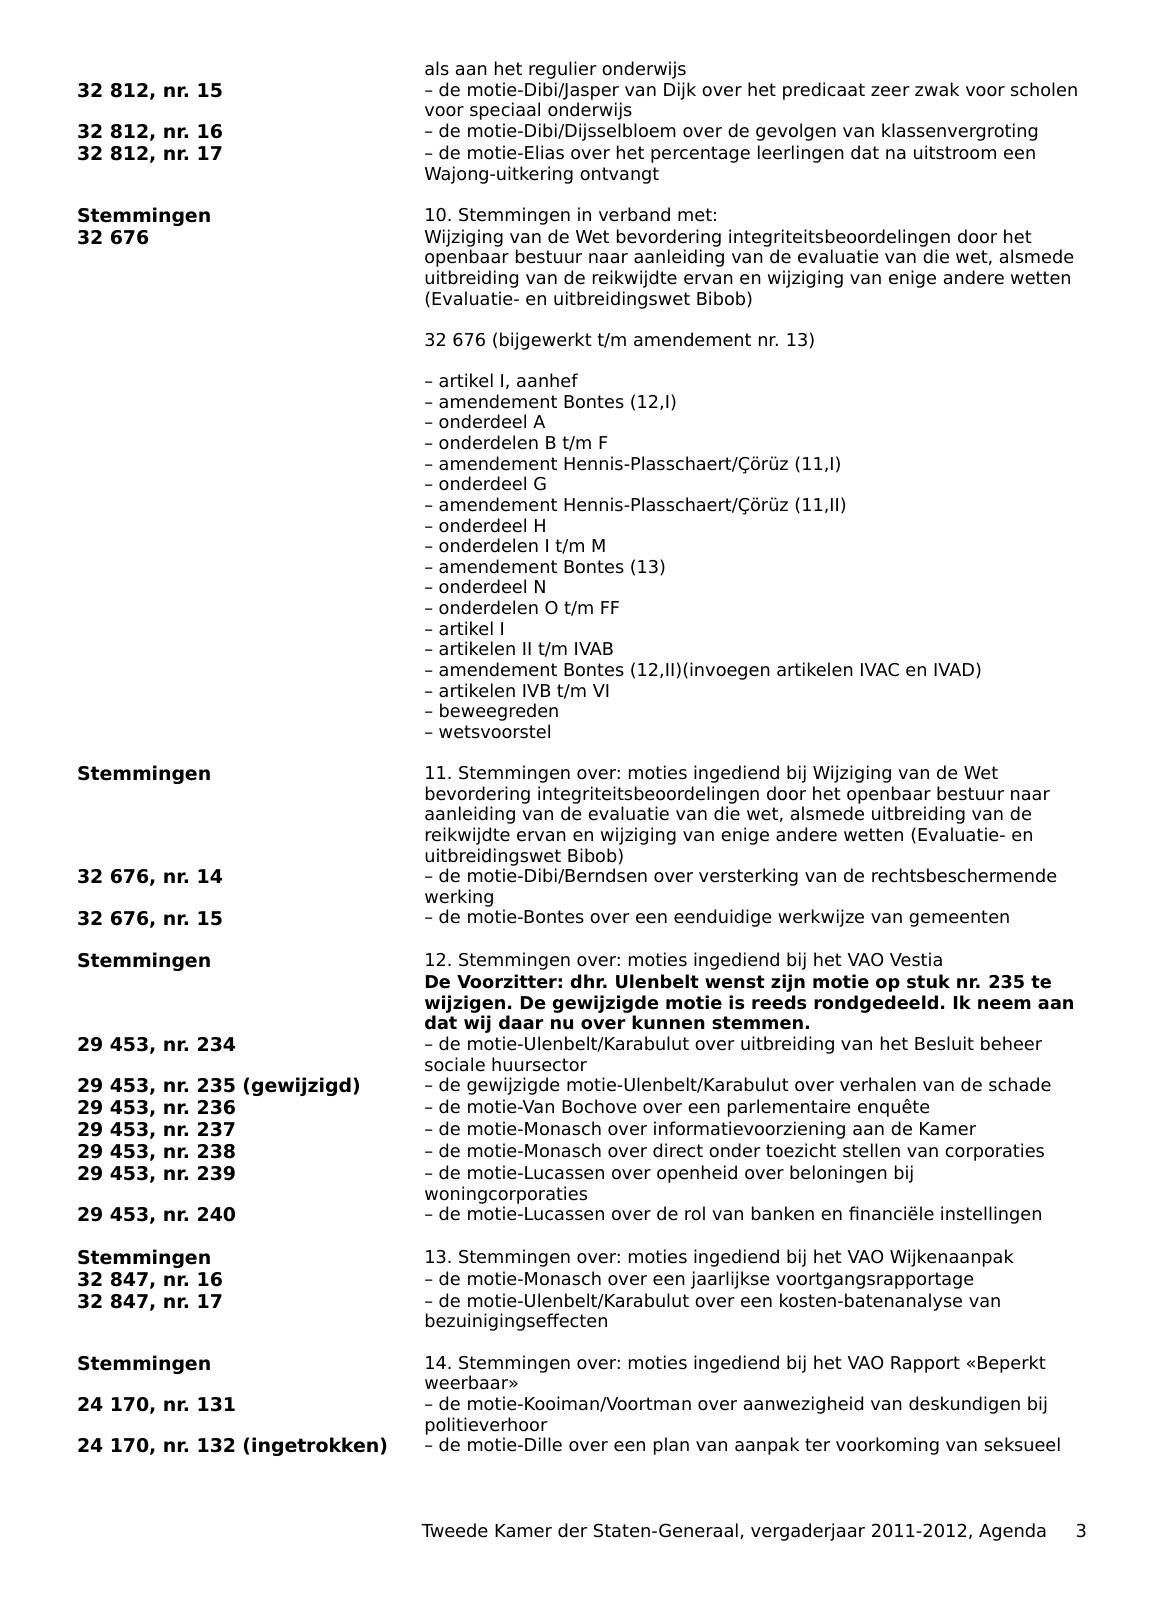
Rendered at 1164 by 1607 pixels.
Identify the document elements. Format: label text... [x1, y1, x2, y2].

table_cell [77, 433, 401, 454]
table_cell – artikelen II t/m IVAB [418, 639, 1087, 660]
table_cell [77, 929, 401, 950]
table_cell [401, 743, 418, 763]
table_cell [401, 1119, 418, 1141]
table_cell [77, 536, 401, 557]
table_cell – amendement Bontes (12,I) [418, 392, 1087, 412]
table_cell [77, 371, 401, 392]
table_cell [77, 474, 401, 495]
table_cell [401, 619, 418, 639]
table_cell [77, 578, 401, 598]
table_cell Stemmingen [77, 1353, 401, 1394]
table_cell [401, 1163, 418, 1204]
table_cell [77, 454, 401, 474]
table_cell [401, 227, 418, 309]
table_cell [401, 639, 418, 660]
table_cell [401, 392, 418, 412]
table_cell – de motie-Ulenbelt/Karabulut over uitbreiding van het Besluit beheer sociale huursector [418, 1034, 1087, 1075]
table_cell [401, 59, 418, 80]
table_cell [401, 536, 418, 557]
table_cell [418, 184, 1087, 205]
table_cell Stemmingen [77, 1247, 401, 1269]
table_cell [401, 908, 418, 929]
table_cell – wetsvoorstel [418, 722, 1087, 742]
table_cell [401, 950, 418, 972]
table_cell – de motie-Kooiman/Voortman over aanwezigheid van deskundigen bij politieverhoor [418, 1394, 1087, 1435]
table_cell [401, 205, 418, 227]
table_cell 24 170, nr. 131 [77, 1394, 401, 1435]
table_cell [77, 59, 401, 80]
table_cell 29 453, nr. 240 [77, 1204, 401, 1226]
table_cell [77, 330, 401, 351]
table_cell [401, 184, 418, 205]
table_cell [77, 1226, 401, 1247]
table_cell 29 453, nr. 235 (gewijzigd) [77, 1075, 401, 1097]
table_cell [401, 516, 418, 536]
table_cell [77, 351, 401, 371]
table_cell 10. Stemmingen in verband met: [418, 205, 1087, 227]
table_cell [401, 972, 418, 1034]
table_cell [77, 619, 401, 639]
table_cell [401, 351, 418, 371]
table_cell [401, 722, 418, 742]
table_cell [418, 929, 1087, 950]
table_cell [401, 1141, 418, 1163]
table_cell – artikel I [418, 619, 1087, 639]
table_cell 24 170, nr. 132 (ingetrokken) [77, 1435, 401, 1457]
table_cell [401, 866, 418, 907]
table_cell – amendement Hennis-Plasschaert/Çörüz (11,II) [418, 495, 1087, 516]
table_cell [401, 371, 418, 392]
table_cell – de motie-Monasch over een jaarlijkse voortgangsrapportage [418, 1269, 1087, 1291]
table_cell [77, 413, 401, 433]
table_cell 32 812, nr. 15 [77, 80, 401, 121]
table_cell [418, 743, 1087, 763]
table_cell [77, 639, 401, 660]
table_cell Wijziging van de Wet bevordering integriteitsbeoordelingen door het openbaar bestuur naar aanleiding van de evaluatie van die wet, alsmede uitbreiding van de reikwijdte ervan en wijziging van enige andere wetten (Evaluatie- en uitbreidingswet Bibob) [418, 227, 1087, 309]
table_cell 32 847, nr. 17 [77, 1291, 401, 1332]
table_cell – de motie-Monasch over informatievoorziening aan de Kamer [418, 1119, 1087, 1141]
table_cell [418, 351, 1087, 371]
table_cell [77, 660, 401, 681]
table_cell 11. Stemmingen over: moties ingediend bij Wijziging van de Wet bevordering integriteitsbeoordelingen door het openbaar bestuur naar aanleiding van de evaluatie van die wet, alsmede uitbreiding van de reikwijdte ervan en wijziging van enige andere wetten (Evaluatie- en uitbreidingswet Bibob) [418, 763, 1087, 866]
table_cell als aan het regulier onderwijs [418, 59, 1087, 80]
table_cell 29 453, nr. 237 [77, 1119, 401, 1141]
table_cell [77, 701, 401, 722]
table_cell [77, 392, 401, 412]
table_cell – de motie-Bontes over een eenduidige werkwijze van gemeenten [418, 908, 1087, 929]
table_cell [401, 660, 418, 681]
table_cell [401, 1247, 418, 1269]
table_cell [401, 495, 418, 516]
table_cell [401, 763, 418, 866]
table_cell [401, 433, 418, 454]
table_cell 29 453, nr. 238 [77, 1141, 401, 1163]
table_cell [401, 1204, 418, 1226]
table_cell 32 676, nr. 14 [77, 866, 401, 907]
table_cell – onderdelen O t/m FF [418, 598, 1087, 619]
table_cell [401, 1394, 418, 1435]
table_cell 29 453, nr. 236 [77, 1097, 401, 1119]
table_cell 14. Stemmingen over: moties ingediend bij het VAO Rapport «Beperkt weerbaar» [418, 1353, 1087, 1394]
table_cell – de motie-Monasch over direct onder toezicht stellen van corporaties [418, 1141, 1087, 1163]
table_cell 32 847, nr. 16 [77, 1269, 401, 1291]
table_cell [77, 681, 401, 701]
table_cell [401, 929, 418, 950]
table_cell [77, 1332, 401, 1353]
table_cell – artikelen IVB t/m VI [418, 681, 1087, 701]
table_cell [401, 1226, 418, 1247]
table_cell – onderdelen I t/m M [418, 536, 1087, 557]
table_cell 32 812, nr. 17 [77, 143, 401, 184]
table_cell [77, 557, 401, 577]
table_cell [77, 743, 401, 763]
table_cell 13. Stemmingen over: moties ingediend bij het VAO Wijkenaanpak [418, 1247, 1087, 1269]
table_cell 29 453, nr. 239 [77, 1163, 401, 1204]
table_cell 32 676, nr. 15 [77, 908, 401, 929]
table_cell – de gewijzigde motie-Ulenbelt/Karabulut over verhalen van de schade [418, 1075, 1087, 1097]
table_cell [401, 1097, 418, 1119]
table_cell [401, 1291, 418, 1332]
table_cell [401, 413, 418, 433]
table_cell – de motie-Dibi/Dijsselbloem over de gevolgen van klassenvergroting [418, 121, 1087, 143]
table_cell [77, 972, 401, 1034]
table_cell [418, 1226, 1087, 1247]
table_cell – beweegreden [418, 701, 1087, 722]
table_cell – de motie-Ulenbelt/Karabulut over een kosten-batenanalyse van bezuinigingseffecten [418, 1291, 1087, 1332]
table_cell [77, 722, 401, 742]
table_cell [401, 1332, 418, 1353]
table_cell [77, 184, 401, 205]
table_cell – onderdeel N [418, 578, 1087, 598]
table_cell [401, 1353, 418, 1394]
table_cell 32 676 [77, 227, 401, 309]
table_cell [401, 681, 418, 701]
table_cell [401, 454, 418, 474]
table_cell [418, 1332, 1087, 1353]
table_cell 29 453, nr. 234 [77, 1034, 401, 1075]
table_cell – onderdeel G [418, 474, 1087, 495]
table_cell – de motie-Dibi/Jasper van Dijk over het predicaat zeer zwak voor scholen voor speciaal onderwijs [418, 80, 1087, 121]
table_cell 32 676 (bijgewerkt t/m amendement nr. 13) [418, 330, 1087, 351]
table_cell – de motie-Dille over een plan van aanpak ter voorkoming van seksueel [418, 1435, 1087, 1457]
table_cell – amendement Bontes (12,II)(invoegen artikelen IVAC en IVAD) [418, 660, 1087, 681]
table_cell [77, 598, 401, 619]
table_cell – de motie-Van Bochove over een parlementaire enquête [418, 1097, 1087, 1119]
table_cell – de motie-Lucassen over de rol van banken en financiële instellingen [418, 1204, 1087, 1226]
table_cell – de motie-Lucassen over openheid over beloningen bij woningcorporaties [418, 1163, 1087, 1204]
table_cell [77, 309, 401, 330]
table_cell [401, 330, 418, 351]
table_cell – de motie-Dibi/Berndsen over versterking van de rechtsbeschermende werking [418, 866, 1087, 907]
table_cell – onderdeel H [418, 516, 1087, 536]
table_cell [401, 1034, 418, 1075]
table_cell [401, 1269, 418, 1291]
table_cell [401, 1435, 418, 1457]
table_cell [401, 474, 418, 495]
table_cell Stemmingen [77, 205, 401, 227]
table_cell – artikel I, aanhef [418, 371, 1087, 392]
table_cell 32 812, nr. 16 [77, 121, 401, 143]
table_cell [401, 1075, 418, 1097]
table_cell Stemmingen [77, 950, 401, 972]
table_cell [401, 557, 418, 577]
table_cell De Voorzitter: dhr. Ulenbelt wenst zijn motie op stuk nr. 235 te wijzigen. De gewijzigde motie is reeds rondgedeeld. Ik neem aan dat wij daar nu over kunnen stemmen. [418, 972, 1087, 1034]
table_cell – amendement Bontes (13) [418, 557, 1087, 577]
table_cell [401, 578, 418, 598]
table_cell [401, 701, 418, 722]
table_cell – onderdeel A [418, 413, 1087, 433]
table_cell 12. Stemmingen over: moties ingediend bij het VAO Vestia [418, 950, 1087, 972]
table_cell [401, 598, 418, 619]
table_cell Stemmingen [77, 763, 401, 866]
table_cell – amendement Hennis-Plasschaert/Çörüz (11,I) [418, 454, 1087, 474]
table_cell [401, 80, 418, 121]
table_cell [77, 495, 401, 516]
table_cell [401, 143, 418, 184]
table_cell – onderdelen B t/m F [418, 433, 1087, 454]
table_cell [77, 516, 401, 536]
table_cell [418, 309, 1087, 330]
table_cell [401, 121, 418, 143]
table_cell [401, 309, 418, 330]
table_cell – de motie-Elias over het percentage leerlingen dat na uitstroom een Wajong-uitkering ontvangt [418, 143, 1087, 184]
